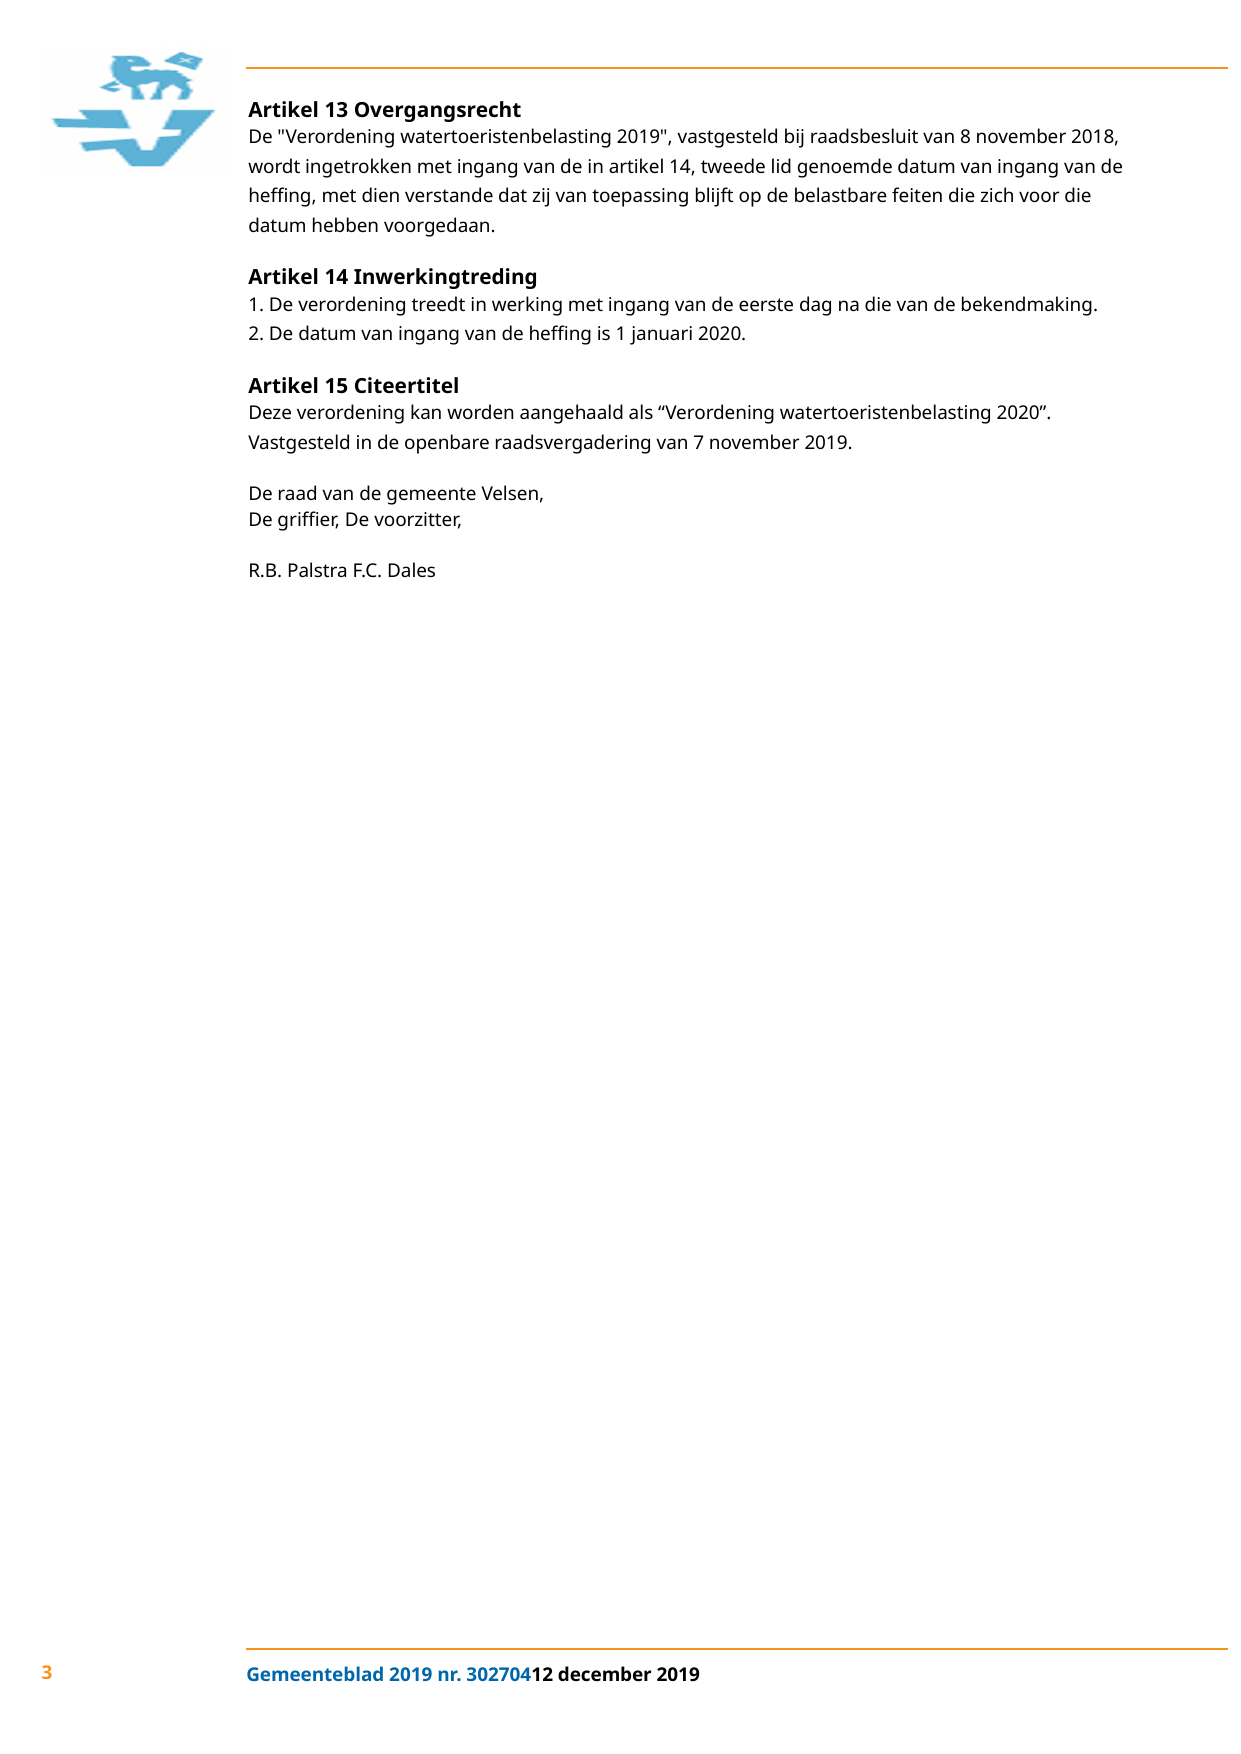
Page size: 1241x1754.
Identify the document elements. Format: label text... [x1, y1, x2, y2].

text heffing, met dien verstande dat zij van toepassing blijft op de belastbare feiten die zich voor die [248, 182, 1152, 208]
text wordt ingetrokken met ingang van de in artikel 14, tweede lid genoemde datum van ingang van de [248, 153, 1152, 178]
text 1. De verordening treedt in werking met ingang van de eerste dag na die van de bekendmaking. [248, 291, 1152, 317]
text Artikel 14 Inwerkingtreding [248, 262, 1152, 291]
text R.B. Palstra F.C. Dales [248, 557, 1152, 583]
text Vastgesteld in de openbare raadsvergadering van 7 november 2019. [248, 429, 1152, 454]
text De griffier, De voorzitter, [248, 506, 1152, 532]
text datum hebben voorgedaan. [248, 212, 1152, 238]
text De raad van de gemeente Velsen, [248, 480, 1152, 506]
text Deze verordening kan worden aangehaald als “Verordening watertoeristenbelasting 2020”. [248, 399, 1152, 425]
picture [41, 47, 231, 172]
text 2. De datum van ingang van de heffing is 1 januari 2020. [248, 320, 1152, 346]
text Artikel 15 Citeertitel [248, 371, 1152, 399]
text De "Verordening watertoeristenbelasting 2019", vastgesteld bij raadsbesluit van 8 november 2018, [248, 123, 1152, 149]
text Artikel 13 Overgangsrecht [248, 95, 1152, 123]
